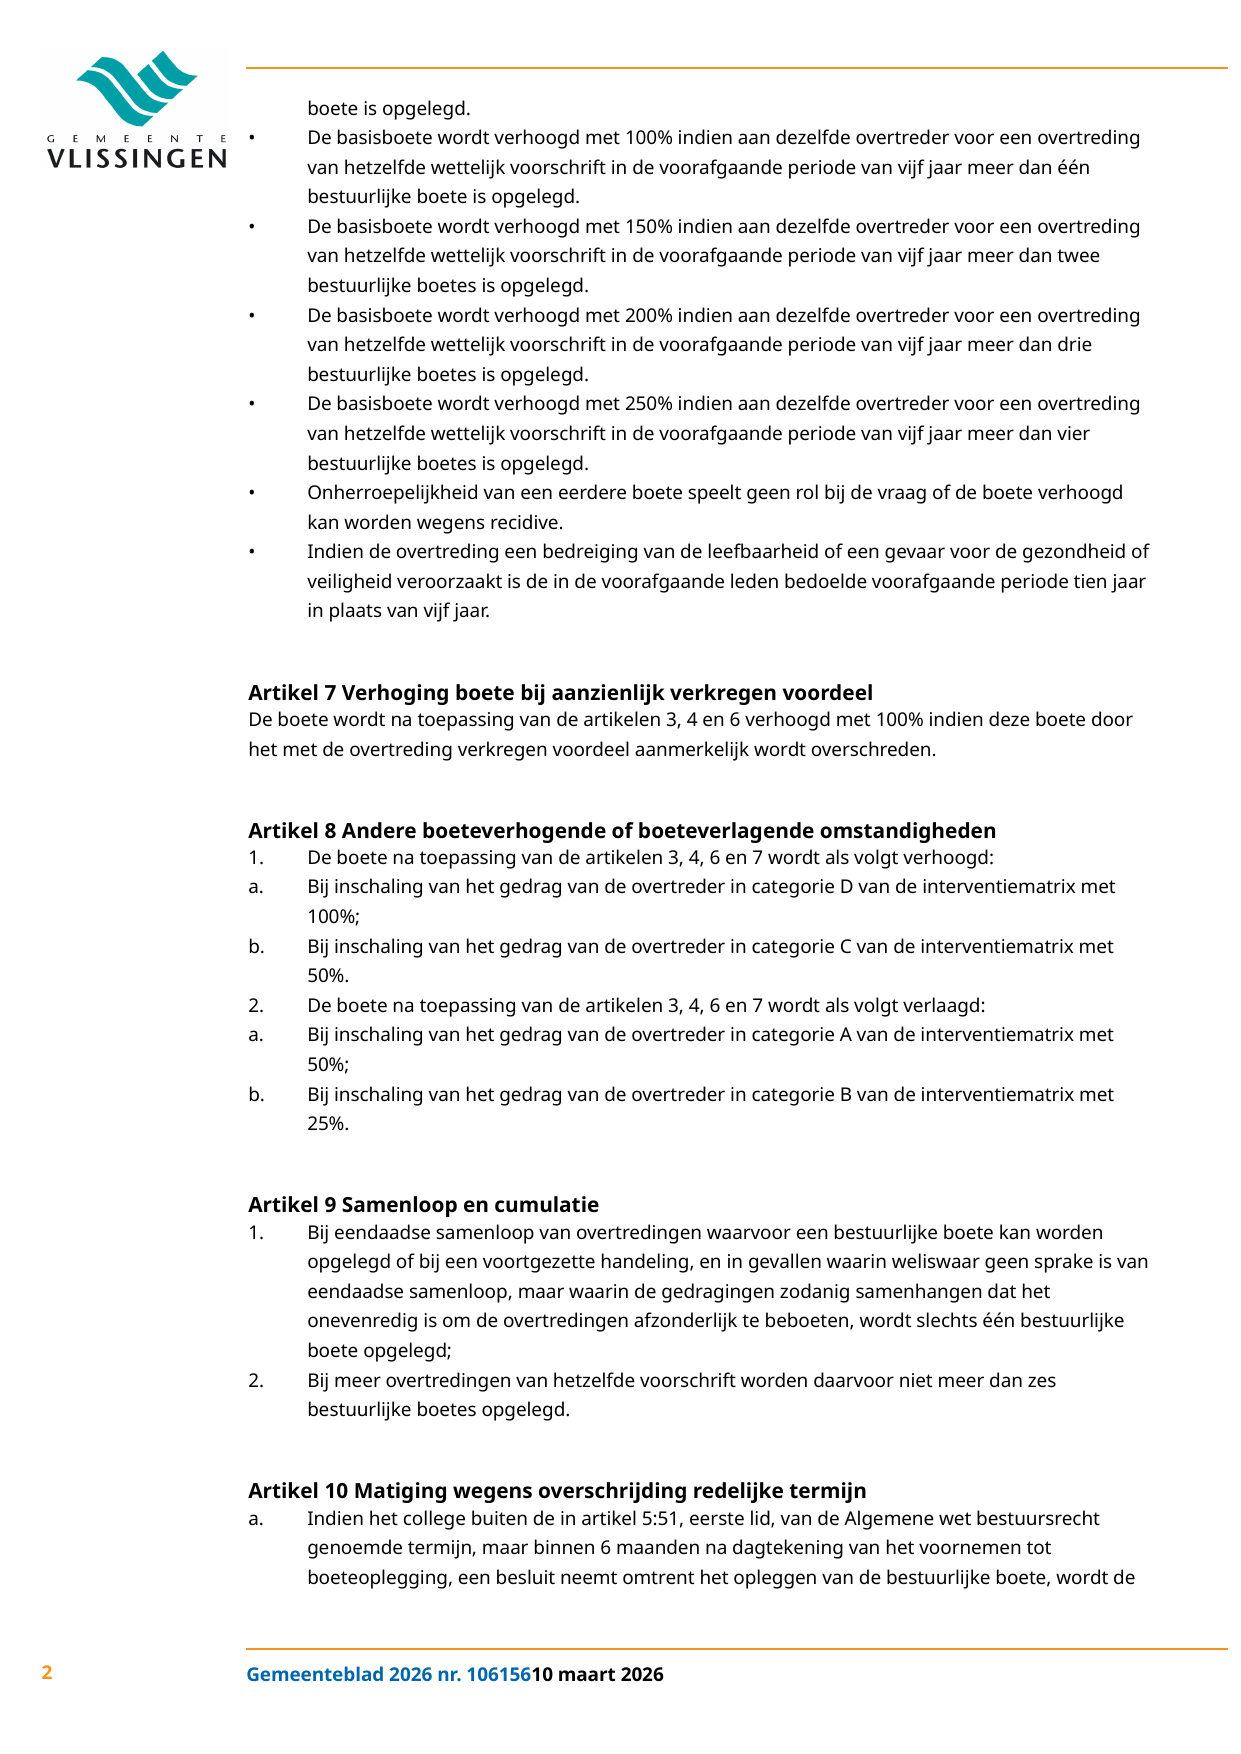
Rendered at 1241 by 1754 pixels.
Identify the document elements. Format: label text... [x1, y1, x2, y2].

list De basisboete wordt verhoogd met 100% indien aan dezelfde overtreder voor een overtreding van hetzelfde wettelijk voorschrift in de voorafgaande periode van vijf jaar meer dan één bestuurlijke boete is opgelegd. [248, 124, 1152, 209]
list Bij inschaling van het gedrag van de overtreder in categorie B van de interventiematrix met 25%. [248, 1081, 1152, 1136]
list Bij inschaling van het gedrag van de overtreder in categorie C van de interventiematrix met 50%. [248, 933, 1152, 988]
list Indien de overtreding een bedreiging van de leefbaarheid of een gevaar voor de gezondheid of veiligheid veroorzaakt is de in de voorafgaande leden bedoelde voorafgaande periode tien jaar in plaats van vijf jaar. [248, 538, 1152, 623]
list De basisboete wordt verhoogd met 150% indien aan dezelfde overtreder voor een overtreding van hetzelfde wettelijk voorschrift in de voorafgaande periode van vijf jaar meer dan twee bestuurlijke boetes is opgelegd. [248, 213, 1152, 298]
text Artikel 8 Andere boeteverhogende of boeteverlagende omstandigheden [248, 816, 1152, 844]
list boete is opgelegd. [248, 95, 1152, 121]
picture [41, 47, 231, 172]
list Bij meer overtredingen van hetzelfde voorschrift worden daarvoor niet meer dan zes bestuurlijke boetes opgelegd. [248, 1367, 1152, 1422]
text Artikel 7 Verhoging boete bij aanzienlijk verkregen voordeel [248, 678, 1152, 706]
list Bij inschaling van het gedrag van de overtreder in categorie D van de interventiematrix met 100%; [248, 874, 1152, 929]
list Bij eendaadse samenloop van overtredingen waarvoor een bestuurlijke boete kan worden opgelegd of bij een voortgezette handeling, en in gevallen waarin weliswaar geen sprake is van eendaadse samenloop, maar waarin de gedragingen zodanig samenhangen dat het onevenredig is om de overtredingen afzonderlijk te beboeten, wordt slechts één bestuurlijke boete opgelegd; [248, 1219, 1152, 1363]
text De boete wordt na toepassing van de artikelen 3, 4 en 6 verhoogd met 100% indien deze boete door het met de overtreding verkregen voordeel aanmerkelijk wordt overschreden. [248, 706, 1152, 761]
text Artikel 10 Matiging wegens overschrijding redelijke termijn [248, 1476, 1152, 1505]
text Artikel 9 Samenloop en cumulatie [248, 1190, 1152, 1219]
list De boete na toepassing van de artikelen 3, 4, 6 en 7 wordt als volgt verlaagd: [248, 992, 1152, 1018]
list De basisboete wordt verhoogd met 200% indien aan dezelfde overtreder voor een overtreding van hetzelfde wettelijk voorschrift in de voorafgaande periode van vijf jaar meer dan drie bestuurlijke boetes is opgelegd. [248, 302, 1152, 387]
list Bij inschaling van het gedrag van de overtreder in categorie A van de interventiematrix met 50%; [248, 1022, 1152, 1077]
list Indien het college buiten de in artikel 5:51, eerste lid, van de Algemene wet bestuursrecht genoemde termijn, maar binnen 6 maanden na dagtekening van het voornemen tot boeteoplegging, een besluit neemt omtrent het opleggen van de bestuurlijke boete, wordt de [248, 1505, 1152, 1590]
list De boete na toepassing van de artikelen 3, 4, 6 en 7 wordt als volgt verhoogd: [248, 844, 1152, 870]
list Onherroepelijkheid van een eerdere boete speelt geen rol bij de vraag of de boete verhoogd kan worden wegens recidive. [248, 479, 1152, 535]
list De basisboete wordt verhoogd met 250% indien aan dezelfde overtreder voor een overtreding van hetzelfde wettelijk voorschrift in de voorafgaande periode van vijf jaar meer dan vier bestuurlijke boetes is opgelegd. [248, 391, 1152, 476]
